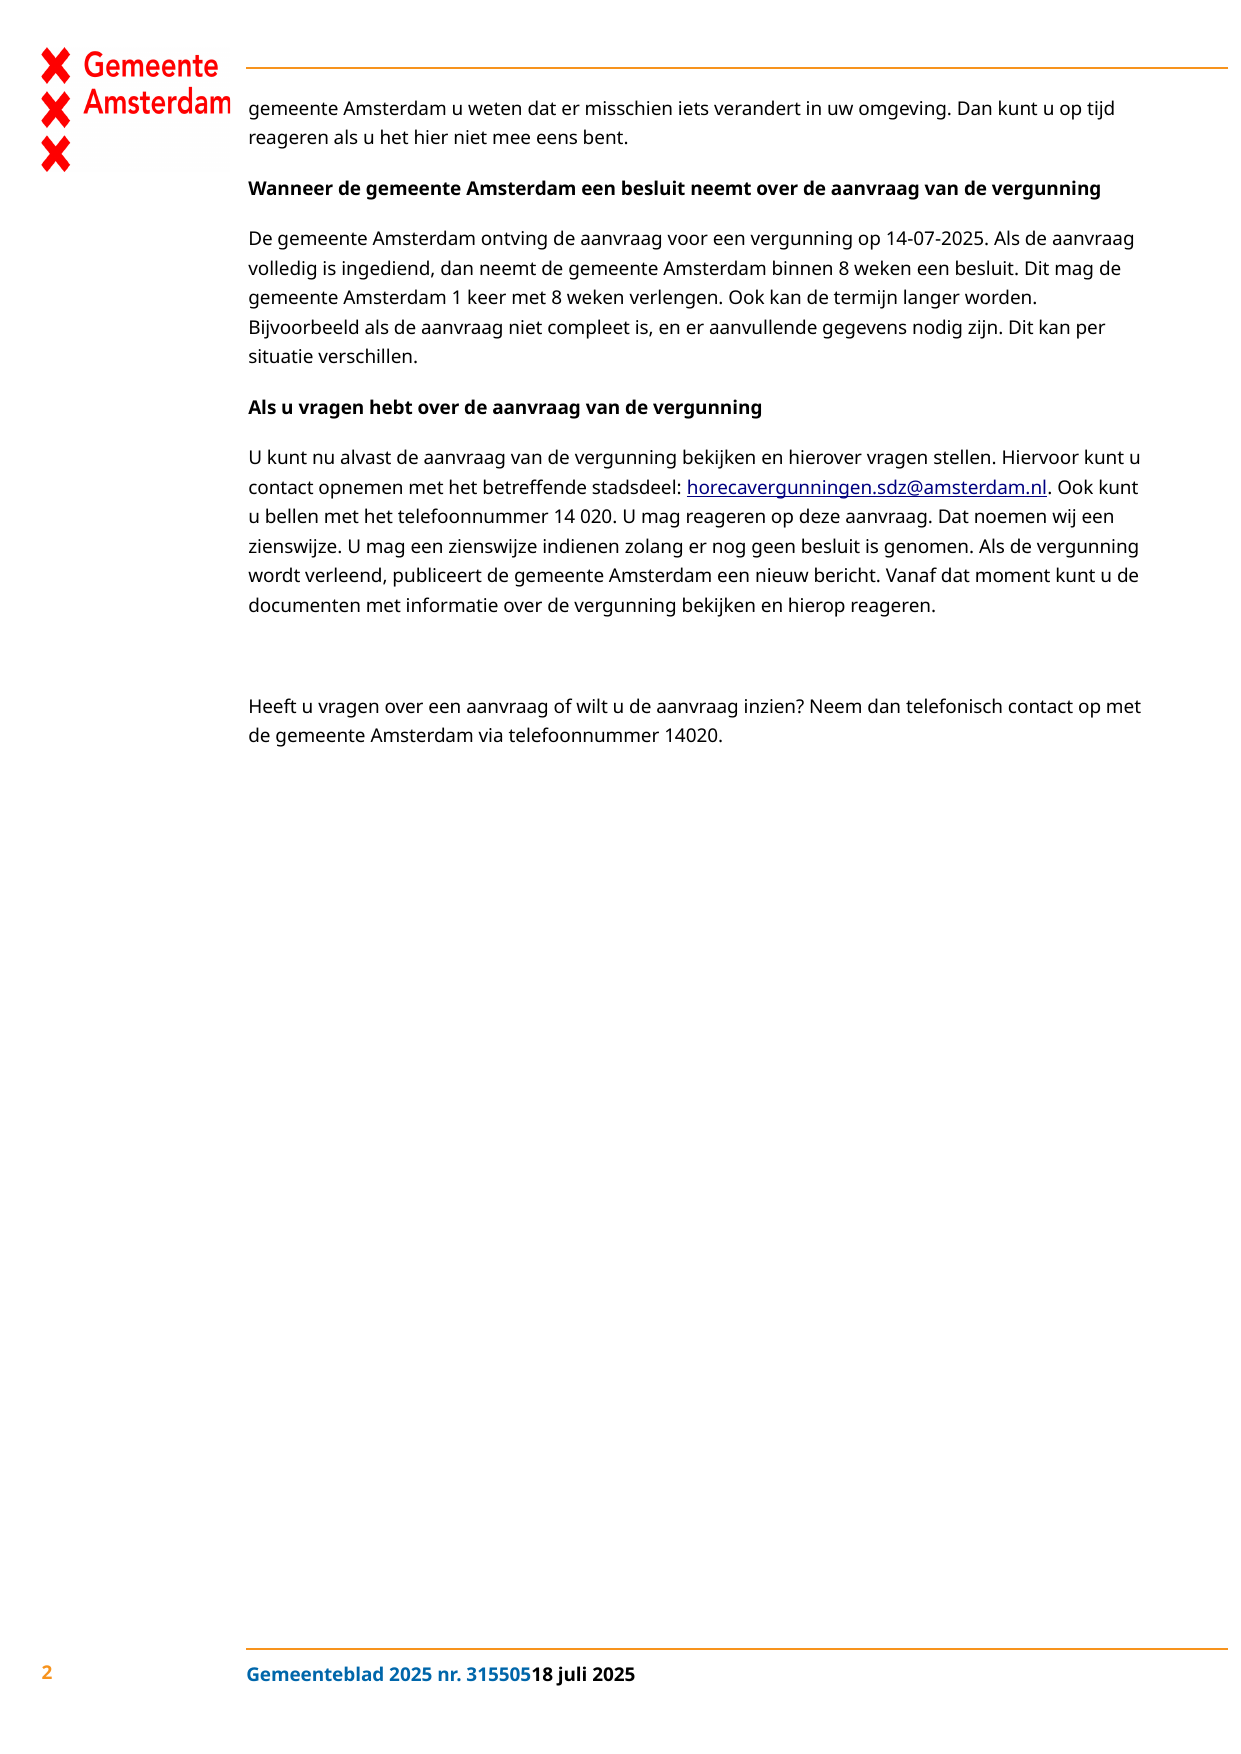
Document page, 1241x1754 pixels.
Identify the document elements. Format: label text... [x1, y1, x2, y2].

text gemeente Amsterdam u weten dat er misschien iets verandert in uw omgeving. Dan kunt u op tijd reageren als u het hier niet mee eens bent. [248, 95, 1152, 150]
picture [41, 47, 231, 172]
text U kunt nu alvast de aanvraag van de vergunning bekijken en hierover vragen stellen. Hiervoor kunt u contact opnemen met het betreffende stadsdeel: horecavergunningen.sdz@amsterdam.nl. Ook kunt u bellen met het telefoonnummer 14 020. U mag reageren op deze aanvraag. Dat noemen wij een zienswijze. U mag een zienswijze indienen zolang er nog geen besluit is genomen. Als de vergunning wordt verleend, publiceert de gemeente Amsterdam een nieuw bericht. Vanaf dat moment kunt u de documenten met informatie over de vergunning bekijken en hierop reageren. [248, 444, 1152, 618]
text Heeft u vragen over een aanvraag of wilt u de aanvraag inzien? Neem dan telefonisch contact op met de gemeente Amsterdam via telefoonnummer 14020. [248, 693, 1152, 748]
text Wanneer de gemeente Amsterdam een besluit neemt over de aanvraag van de vergunning [248, 175, 1152, 201]
text Als u vragen hebt over de aanvraag van de vergunning [248, 394, 1152, 420]
text De gemeente Amsterdam ontving de aanvraag voor een vergunning op 14-07-2025. Als de aanvraag volledig is ingediend, dan neemt de gemeente Amsterdam binnen 8 weken een besluit. Dit mag de gemeente Amsterdam 1 keer met 8 weken verlengen. Ook kan de termijn langer worden. Bijvoorbeeld als de aanvraag niet compleet is, en er aanvullende gegevens nodig zijn. Dit kan per situatie verschillen. [248, 225, 1152, 369]
